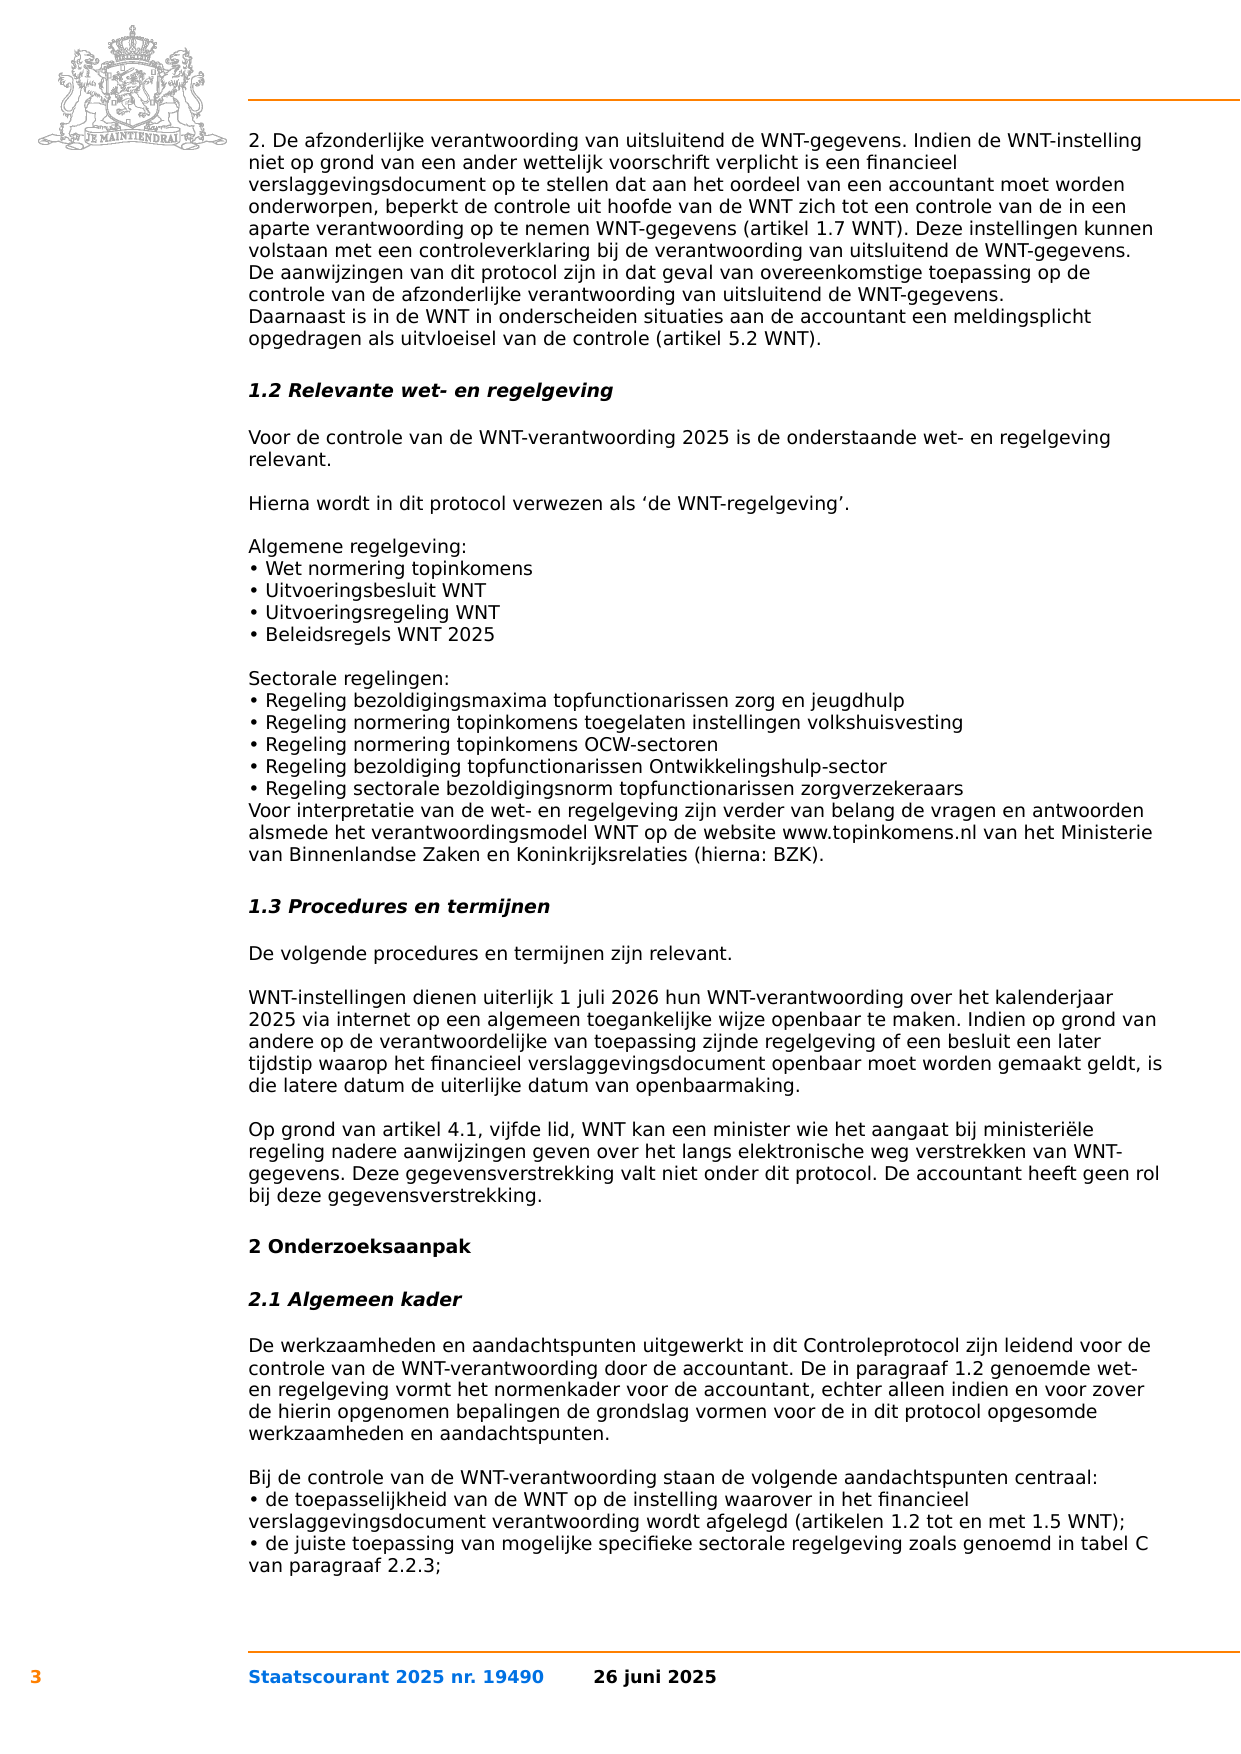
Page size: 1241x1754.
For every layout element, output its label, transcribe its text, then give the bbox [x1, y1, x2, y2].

text • Uitvoeringsregeling WNT [248, 602, 1163, 624]
text • Regeling sectorale bezoldigingsnorm topfunctionarissen zorgverzekeraars [248, 778, 1163, 800]
subtitle 2 Onderzoeksaanpak [248, 1236, 1163, 1258]
text • Uitvoeringsbesluit WNT [248, 580, 1163, 602]
text Bij de controle van de WNT-verantwoording staan de volgende aandachtspunten centraal: [248, 1467, 1163, 1489]
text • de juiste toepassing van mogelijke specifieke sectorale regelgeving zoals genoemd in tabel C van paragraaf 2.2.3; [248, 1533, 1163, 1577]
subtitle 1.3 Procedures en termijnen [248, 896, 1163, 918]
text Voor de controle van de WNT-verantwoording 2025 is de onderstaande wet- en regelgeving relevant. [248, 427, 1163, 471]
text WNT-instellingen dienen uiterlijk 1 juli 2026 hun WNT-verantwoording over het kalenderjaar 2025 via internet op een algemeen toegankelijke wijze openbaar te maken. Indien op grond van andere op de verantwoordelijke van toepassing zijnde regelgeving of een besluit een later tijdstip waarop het financieel verslaggevingsdocument openbaar moet worden gemaakt geldt, is die latere datum de uiterlijke datum van openbaarmaking. [248, 987, 1163, 1097]
subtitle 2.1 Algemeen kader [248, 1288, 1163, 1310]
text • Regeling normering topinkomens OCW-sectoren [248, 734, 1163, 756]
text De volgende procedures en termijnen zijn relevant. [248, 943, 1163, 965]
text Daarnaast is in de WNT in onderscheiden situaties aan de accountant een meldingsplicht opgedragen als uitvloeisel van de controle (artikel 5.2 WNT). [248, 306, 1163, 350]
subtitle 1.2 Relevante wet- en regelgeving [248, 380, 1163, 402]
text Op grond van artikel 4.1, vijfde lid, WNT kan een minister wie het aangaat bij ministeriële regeling nadere aanwijzingen geven over het langs elektronische weg verstrekken van WNT-gegevens. Deze gegevensverstrekking valt niet onder dit protocol. De accountant heeft geen rol bij deze gegevensverstrekking. [248, 1118, 1163, 1206]
text Algemene regelgeving: [248, 536, 1163, 558]
text • Beleidsregels WNT 2025 [248, 624, 1163, 646]
text • Regeling bezoldigingsmaxima topfunctionarissen zorg en jeugdhulp [248, 690, 1163, 712]
text De werkzaamheden en aandachtspunten uitgewerkt in dit Controleprotocol zijn leidend voor de controle van de WNT-verantwoording door de accountant. De in paragraaf 1.2 genoemde wet- en regelgeving vormt het normenkader voor de accountant, echter alleen indien en voor zover de hierin opgenomen bepalingen de grondslag vormen voor de in dit protocol opgesomde werkzaamheden en aandachtspunten. [248, 1335, 1163, 1445]
picture [38, 25, 227, 150]
text • Wet normering topinkomens [248, 558, 1163, 580]
text Sectorale regelingen: [248, 668, 1163, 690]
text • de toepasselijkheid van de WNT op de instelling waarover in het financieel verslaggevingsdocument verantwoording wordt afgelegd (artikelen 1.2 tot en met 1.5 WNT); [248, 1489, 1163, 1533]
text Voor interpretatie van de wet- en regelgeving zijn verder van belang de vragen en antwoorden alsmede het verantwoordingsmodel WNT op de website www.topinkomens.nl van het Ministerie van Binnenlandse Zaken en Koninkrijksrelaties (hierna: BZK). [248, 800, 1163, 866]
text Hierna wordt in dit protocol verwezen als ‘de WNT-regelgeving’. [248, 492, 1163, 514]
text 2. De afzonderlijke verantwoording van uitsluitend de WNT-gegevens. Indien de WNT-instelling niet op grond van een ander wettelijk voorschrift verplicht is een financieel verslaggevingsdocument op te stellen dat aan het oordeel van een accountant moet worden onderworpen, beperkt de controle uit hoofde van de WNT zich tot een controle van de in een aparte verantwoording op te nemen WNT-gegevens (artikel 1.7 WNT). Deze instellingen kunnen volstaan met een controleverklaring bij de verantwoording van uitsluitend de WNT-gegevens. De aanwijzingen van dit protocol zijn in dat geval van overeenkomstige toepassing op de controle van de afzonderlijke verantwoording van uitsluitend de WNT-gegevens. [248, 130, 1163, 306]
text • Regeling bezoldiging topfunctionarissen Ontwikkelingshulp-sector [248, 756, 1163, 778]
text • Regeling normering topinkomens toegelaten instellingen volkshuisvesting [248, 712, 1163, 734]
